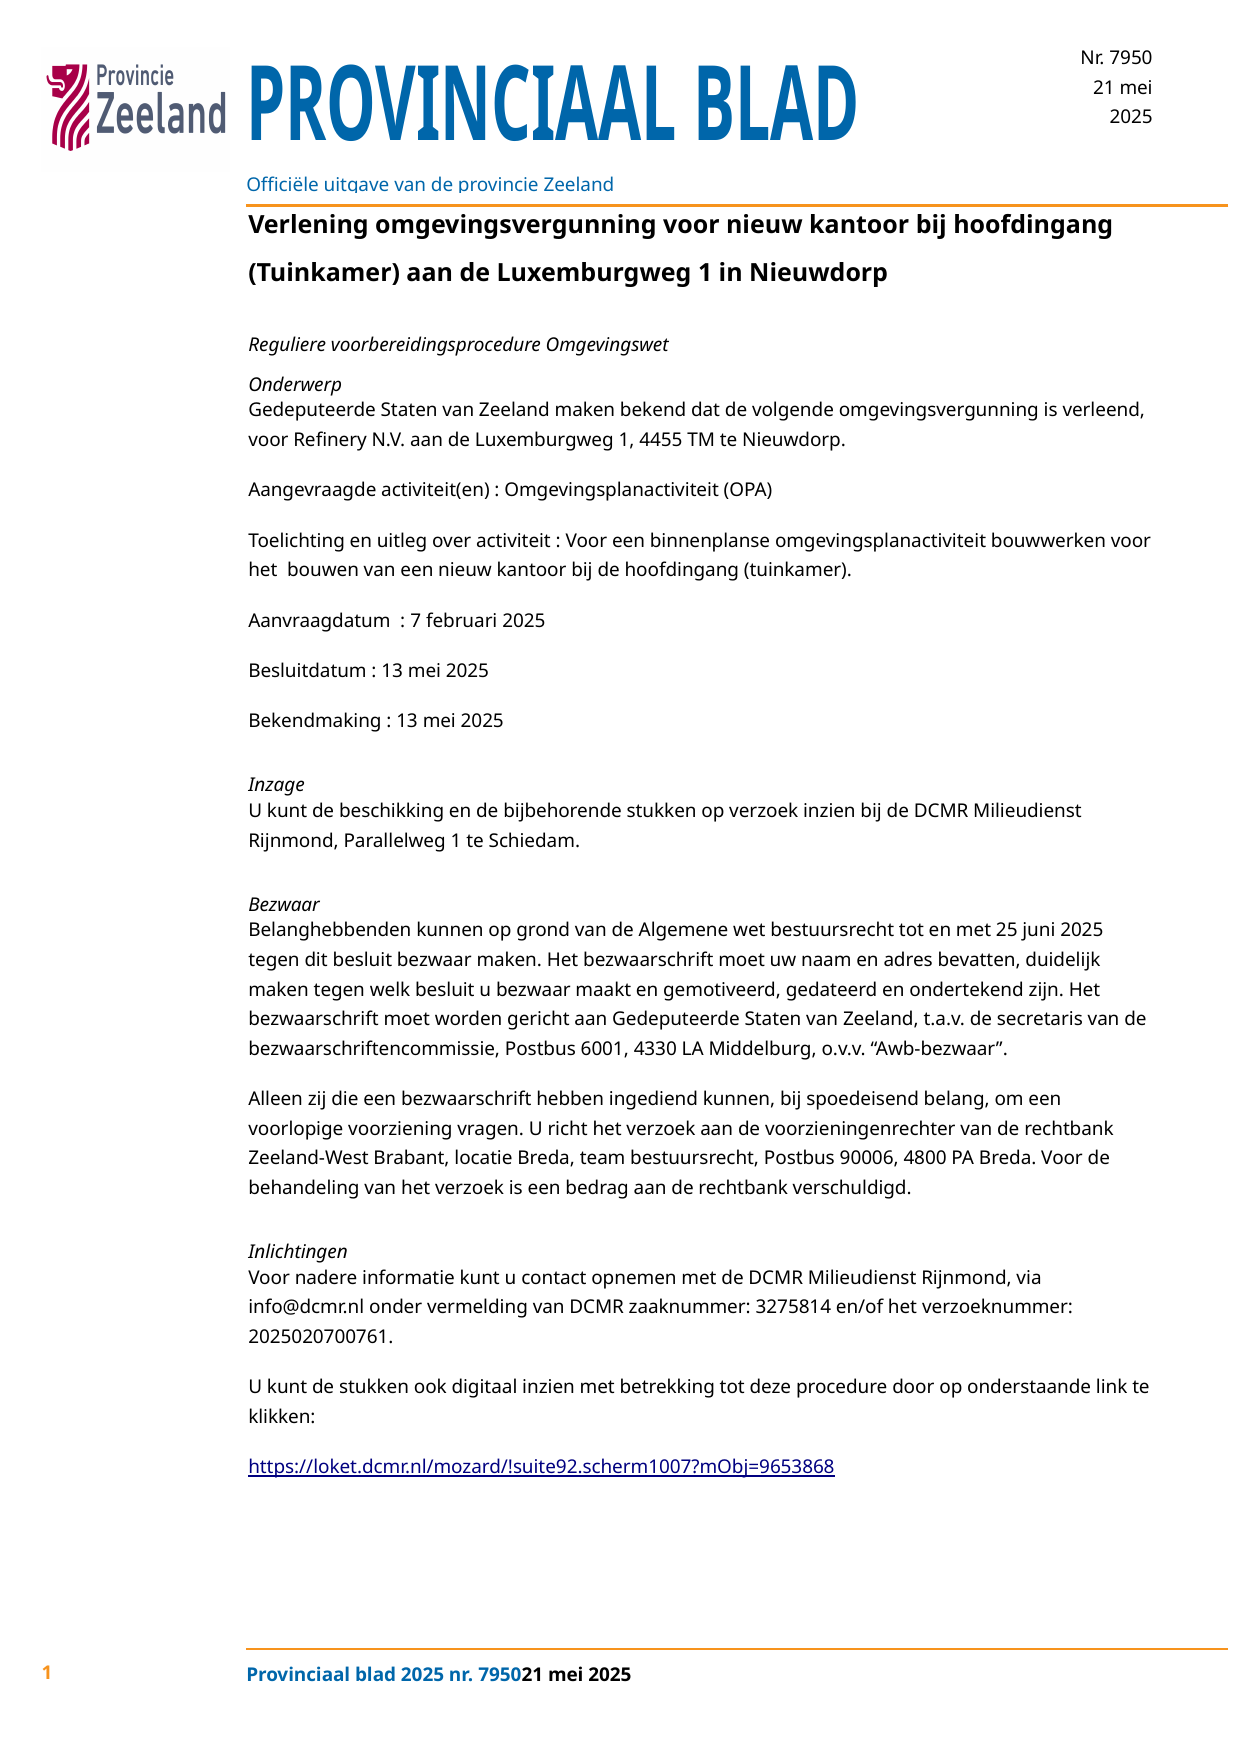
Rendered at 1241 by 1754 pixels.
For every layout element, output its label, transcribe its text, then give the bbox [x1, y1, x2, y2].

text U kunt de stukken ook digitaal inzien met betrekking tot deze procedure door op onderstaande link te klikken: [248, 1373, 1152, 1429]
text Alleen zij die een bezwaarschrift hebben ingediend kunnen, bij spoedeisend belang, om een voorlopige voorziening vragen. U richt het verzoek aan de voorzieningenrechter van de rechtbank Zeeland-West Brabant, locatie Breda, team bestuursrecht, Postbus 90006, 4800 PA Breda. Voor de behandeling van het verzoek is een bedrag aan de rechtbank verschuldigd. [248, 1085, 1152, 1200]
text U kunt de beschikking en de bijbehorende stukken op verzoek inzien bij de DCMR Milieudienst Rijnmond, Parallelweg 1 te Schiedam. [248, 797, 1152, 853]
text Onderwerp [248, 371, 1152, 396]
text Verlening omgevingsvergunning voor nieuw kantoor bij hoofdingang (Tuinkamer) aan de Luxemburgweg 1 in Nieuwdorp [248, 207, 1152, 288]
text Toelichting en uitleg over activiteit : Voor een binnenplanse omgevingsplanactiviteit bouwwerken voor het bouwen van een nieuw kantoor bij de hoofdingang (tuinkamer). [248, 527, 1152, 582]
text https://loket.dcmr.nl/mozard/!suite92.scherm1007?mObj=9653868 [248, 1453, 1152, 1479]
text Belanghebbenden kunnen op grond van de Algemene wet bestuursrecht tot en met 25 juni 2025 tegen dit besluit bezwaar maken. Het bezwaarschrift moet uw naam en adres bevatten, duidelijk maken tegen welk besluit u bezwaar maakt en gemotiveerd, gedateerd en ondertekend zijn. Het bezwaarschrift moet worden gericht aan Gedeputeerde Staten van Zeeland, t.a.v. de secretaris van de bezwaarschriftencommissie, Postbus 6001, 4330 LA Middelburg, o.v.v. “Awb-bezwaar”. [248, 917, 1152, 1061]
text Gedeputeerde Staten van Zeeland maken bekend dat de volgende omgevingsvergunning is verleend, voor Refinery N.V. aan de Luxemburgweg 1, 4455 TM te Nieuwdorp. [248, 396, 1152, 452]
text Bekendmaking : 13 mei 2025 [248, 708, 1152, 733]
text Aanvraagdatum : 7 februari 2025 [248, 607, 1152, 633]
text Inzage [248, 772, 1152, 797]
text Reguliere voorbereidingsprocedure Omgevingswet [248, 331, 1152, 357]
text Voor nadere informatie kunt u contact opnemen met de DCMR Milieudienst Rijnmond, via info@dcmr.nl onder vermelding van DCMR zaaknummer: 3275814 en/of het verzoeknummer: 2025020700761. [248, 1264, 1152, 1349]
picture [41, 47, 231, 172]
text Inlichtingen [248, 1238, 1152, 1264]
text Aangevraagde activiteit(en) : Omgevingsplanactiviteit (OPA) [248, 476, 1152, 502]
text Besluitdatum : 13 mei 2025 [248, 657, 1152, 683]
text Bezwaar [248, 891, 1152, 917]
